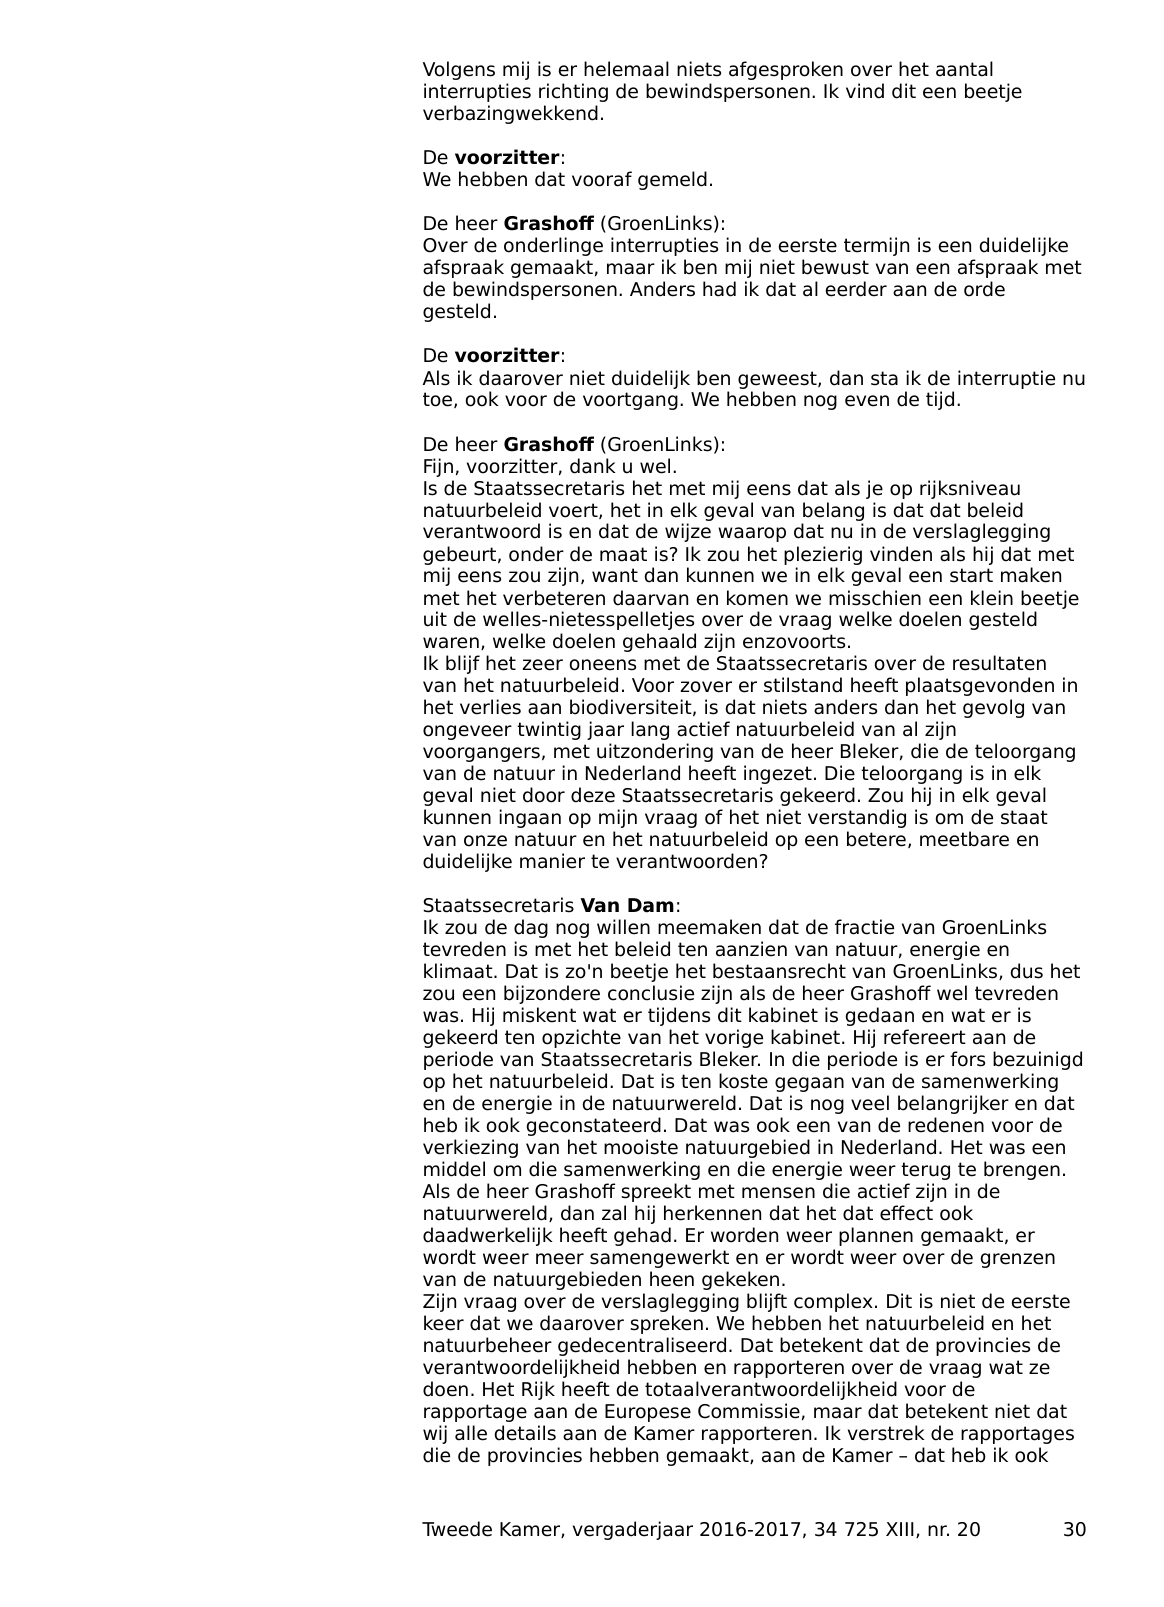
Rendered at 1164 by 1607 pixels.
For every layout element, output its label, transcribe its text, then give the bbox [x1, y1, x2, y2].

text Is de Staatssecretaris het met mij eens dat als je op rijksniveau natuurbeleid voert, het in elk geval van belang is dat dat beleid verantwoord is en dat de wijze waarop dat nu in de verslaglegging gebeurt, onder de maat is? Ik zou het plezierig vinden als hij dat met mij eens zou zijn, want dan kunnen we in elk geval een start maken met het verbeteren daarvan en komen we misschien een klein beetje uit de welles-nietesspelletjes over de vraag welke doelen gesteld waren, welke doelen gehaald zijn enzovoorts. [422, 477, 1087, 653]
text Over de onderlinge interrupties in de eerste termijn is een duidelijke afspraak gemaakt, maar ik ben mij niet bewust van een afspraak met de bewindspersonen. Anders had ik dat al eerder aan de orde gesteld. [422, 235, 1087, 323]
text Volgens mij is er helemaal niets afgesproken over het aantal interrupties richting de bewindspersonen. Ik vind dit een beetje verbazingwekkend. [422, 59, 1087, 125]
text De voorzitter: [422, 147, 1087, 169]
text We hebben dat vooraf gemeld. [422, 169, 1087, 191]
text De voorzitter: [422, 345, 1087, 367]
text De heer Grashoff (GroenLinks): [422, 213, 1087, 235]
text Ik zou de dag nog willen meemaken dat de fractie van GroenLinks tevreden is met het beleid ten aanzien van natuur, energie en klimaat. Dat is zo'n beetje het bestaansrecht van GroenLinks, dus het zou een bijzondere conclusie zijn als de heer Grashoff wel tevreden was. Hij miskent wat er tijdens dit kabinet is gedaan en wat er is gekeerd ten opzichte van het vorige kabinet. Hij refereert aan de periode van Staatssecretaris Bleker. In die periode is er fors bezuinigd op het natuurbeleid. Dat is ten koste gegaan van de samenwerking en de energie in de natuurwereld. Dat is nog veel belangrijker en dat heb ik ook geconstateerd. Dat was ook een van de redenen voor de verkiezing van het mooiste natuurgebied in Nederland. Het was een middel om die samenwerking en die energie weer terug te brengen. Als de heer Grashoff spreekt met mensen die actief zijn in de natuurwereld, dan zal hij herkennen dat het dat effect ook daadwerkelijk heeft gehad. Er worden weer plannen gemaakt, er wordt weer meer samengewerkt en er wordt weer over de grenzen van de natuurgebieden heen gekeken. [422, 917, 1087, 1291]
text Als ik daarover niet duidelijk ben geweest, dan sta ik de interruptie nu toe, ook voor de voortgang. We hebben nog even de tijd. [422, 367, 1087, 411]
text Zijn vraag over de verslaglegging blijft complex. Dit is niet de eerste keer dat we daarover spreken. We hebben het natuurbeleid en het natuurbeheer gedecentraliseerd. Dat betekent dat de provincies de verantwoordelijkheid hebben en rapporteren over de vraag wat ze doen. Het Rijk heeft de totaalverantwoordelijkheid voor de rapportage aan de Europese Commissie, maar dat betekent niet dat wij alle details aan de Kamer rapporteren. Ik verstrek de rapportages die de provincies hebben gemaakt, aan de Kamer – dat heb ik ook [422, 1291, 1087, 1467]
text Staatssecretaris Van Dam: [422, 895, 1087, 917]
text De heer Grashoff (GroenLinks): [422, 433, 1087, 456]
text Fijn, voorzitter, dank u wel. [422, 456, 1087, 477]
text Ik blijf het zeer oneens met de Staatssecretaris over de resultaten van het natuurbeleid. Voor zover er stilstand heeft plaatsgevonden in het verlies aan biodiversiteit, is dat niets anders dan het gevolg van ongeveer twintig jaar lang actief natuurbeleid van al zijn voorgangers, met uitzondering van de heer Bleker, die de teloorgang van de natuur in Nederland heeft ingezet. Die teloorgang is in elk geval niet door deze Staatssecretaris gekeerd. Zou hij in elk geval kunnen ingaan op mijn vraag of het niet verstandig is om de staat van onze natuur en het natuurbeleid op een betere, meetbare en duidelijke manier te verantwoorden? [422, 653, 1087, 873]
